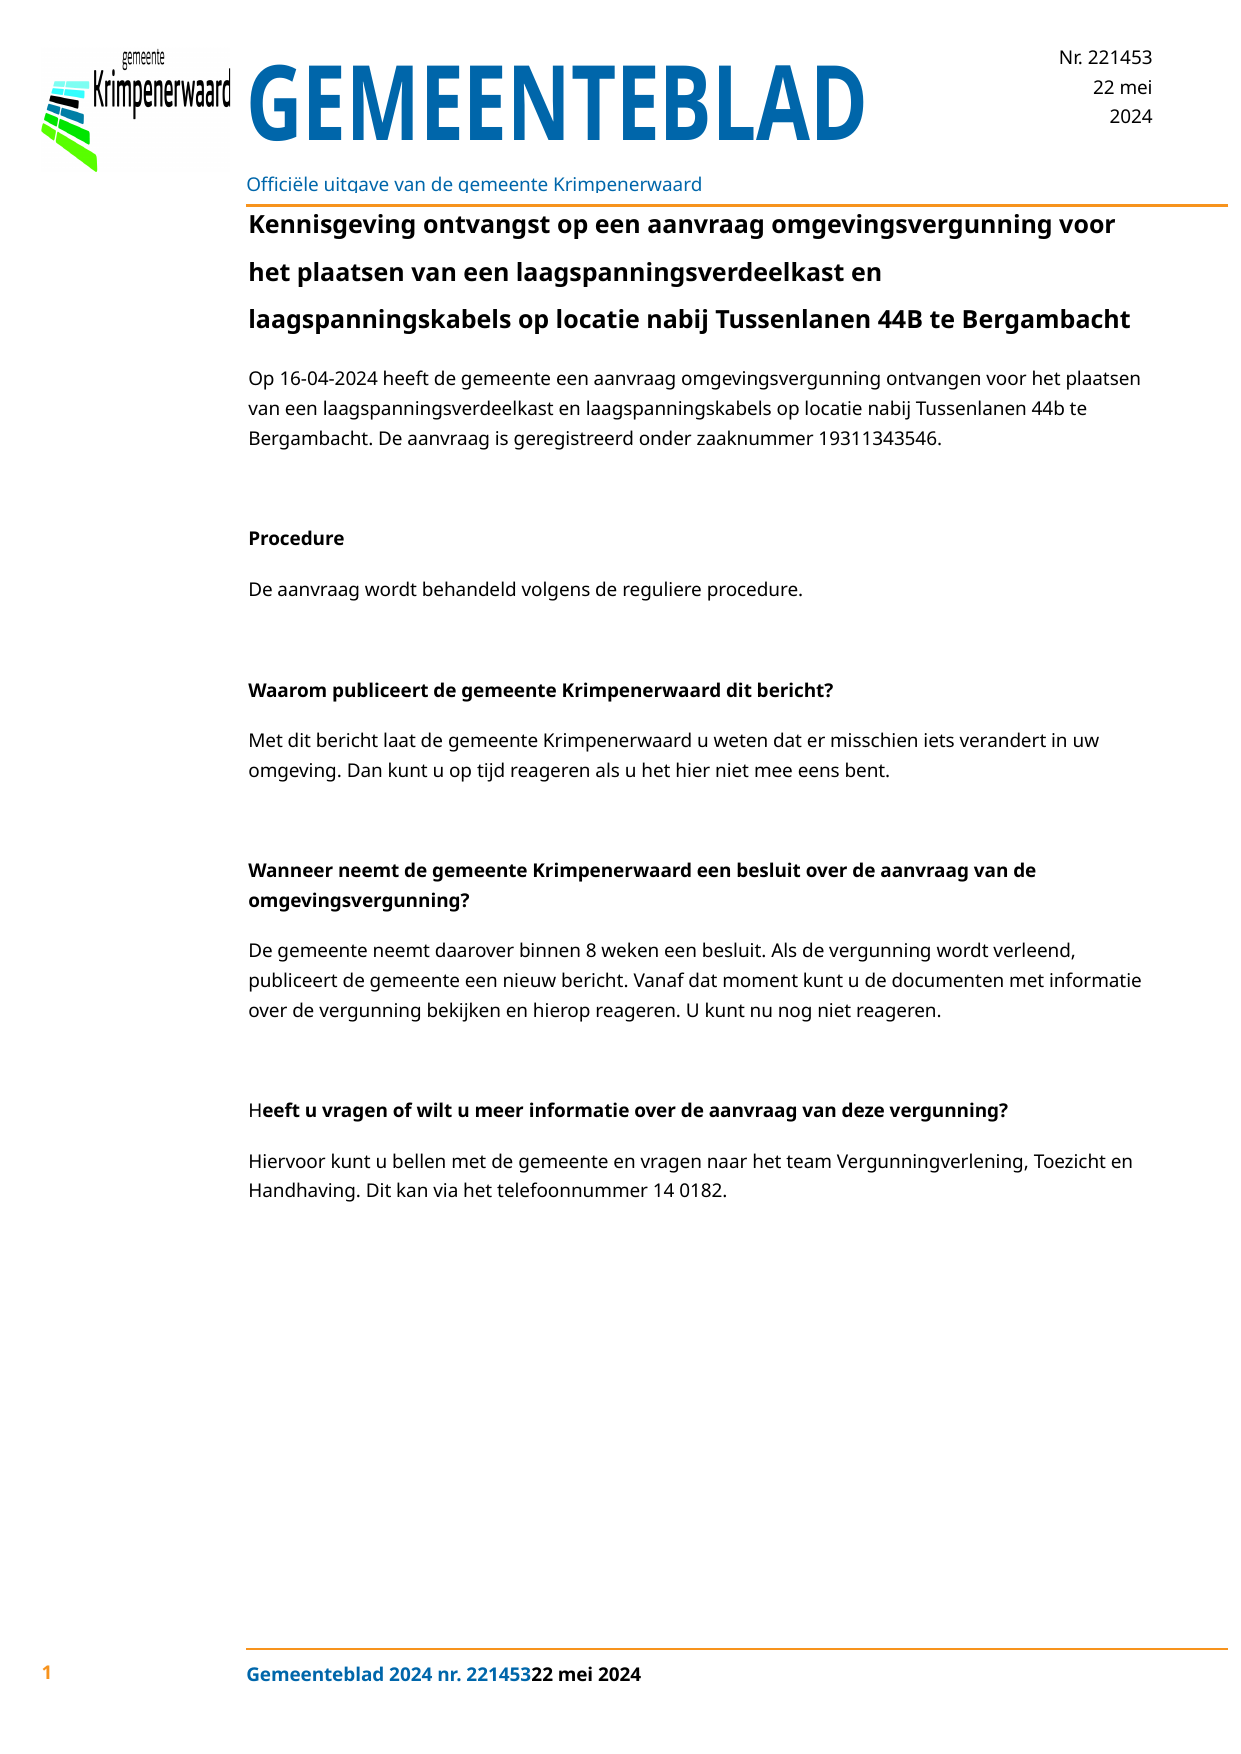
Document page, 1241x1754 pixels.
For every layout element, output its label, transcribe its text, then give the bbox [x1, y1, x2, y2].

text Hiervoor kunt u bellen met de gemeente en vragen naar het team Vergunningverlening, Toezicht en Handhaving. Dit kan via het telefoonnummer 14 0182. [248, 1148, 1152, 1203]
picture [41, 47, 231, 172]
text De gemeente neemt daarover binnen 8 weken een besluit. Als de vergunning wordt verleend, publiceert de gemeente een nieuw bericht. Vanaf dat moment kunt u de documenten met informatie over de vergunning bekijken en hierop reageren. U kunt nu nog niet reageren. [248, 938, 1152, 1022]
text Wanneer neemt de gemeente Krimpenerwaard een besluit over de aanvraag van de omgevingsvergunning? [248, 858, 1152, 913]
text De aanvraag wordt behandeld volgens de reguliere procedure. [248, 576, 1152, 602]
text Heeft u vragen of wilt u meer informatie over de aanvraag van deze vergunning? [248, 1098, 1152, 1123]
text Met dit bericht laat de gemeente Krimpenerwaard u weten dat er misschien iets verandert in uw omgeving. Dan kunt u op tijd reageren als u het hier niet mee eens bent. [248, 727, 1152, 782]
text Op 16-04-2024 heeft de gemeente een aanvraag omgevingsvergunning ontvangen voor het plaatsen van een laagspanningsverdeelkast en laagspanningskabels op locatie nabij Tussenlanen 44b te Bergambacht. De aanvraag is geregistreerd onder zaaknummer 19311343546. [248, 366, 1152, 450]
text Procedure [248, 526, 1152, 551]
text Kennisgeving ontvangst op een aanvraag omgevingsvergunning voor het plaatsen van een laagspanningsverdeelkast en laagspanningskabels op locatie nabij Tussenlanen 44B te Bergambacht [248, 207, 1152, 336]
text Waarom publiceert de gemeente Krimpenerwaard dit bericht? [248, 677, 1152, 702]
